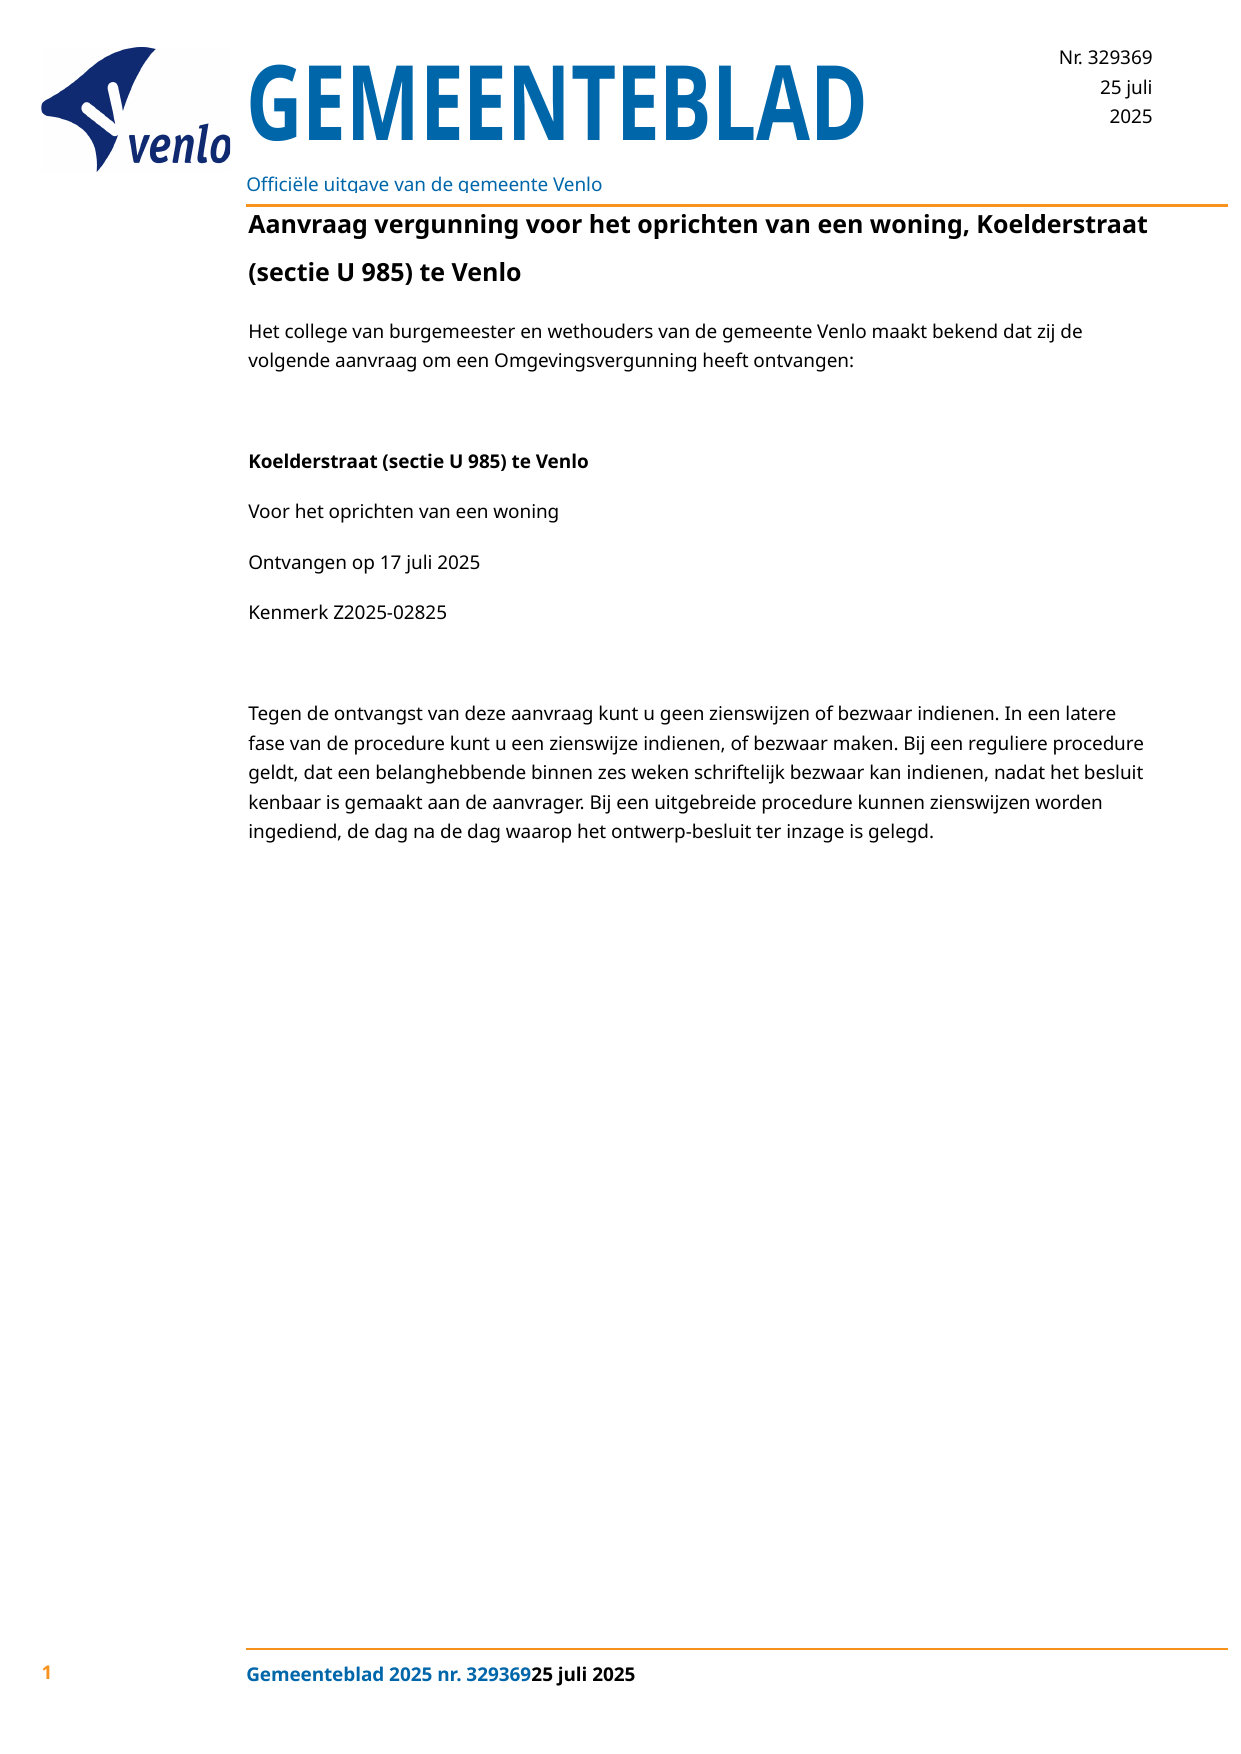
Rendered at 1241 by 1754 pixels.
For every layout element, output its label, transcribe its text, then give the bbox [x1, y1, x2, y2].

text Tegen de ontvangst van deze aanvraag kunt u geen zienswijzen of bezwaar indienen. In een latere fase van de procedure kunt u een zienswijze indienen, of bezwaar maken. Bij een reguliere procedure geldt, dat een belanghebbende binnen zes weken schriftelijk bezwaar kan indienen, nadat het besluit kenbaar is gemaakt aan de aanvrager. Bij een uitgebreide procedure kunnen zienswijzen worden ingediend, de dag na de dag waarop het ontwerp-besluit ter inzage is gelegd. [248, 700, 1152, 844]
text Voor het oprichten van een woning [248, 499, 1152, 524]
text Aanvraag vergunning voor het oprichten van een woning, Koelderstraat (sectie U 985) te Venlo [248, 207, 1152, 288]
picture [41, 47, 231, 172]
text Ontvangen op 17 juli 2025 [248, 549, 1152, 575]
text Kenmerk Z2025-02825 [248, 599, 1152, 625]
text Koelderstraat (sectie U 985) te Venlo [248, 448, 1152, 474]
text Het college van burgemeester en wethouders van de gemeente Venlo maakt bekend dat zij de volgende aanvraag om een Omgevingsvergunning heeft ontvangen: [248, 318, 1152, 373]
